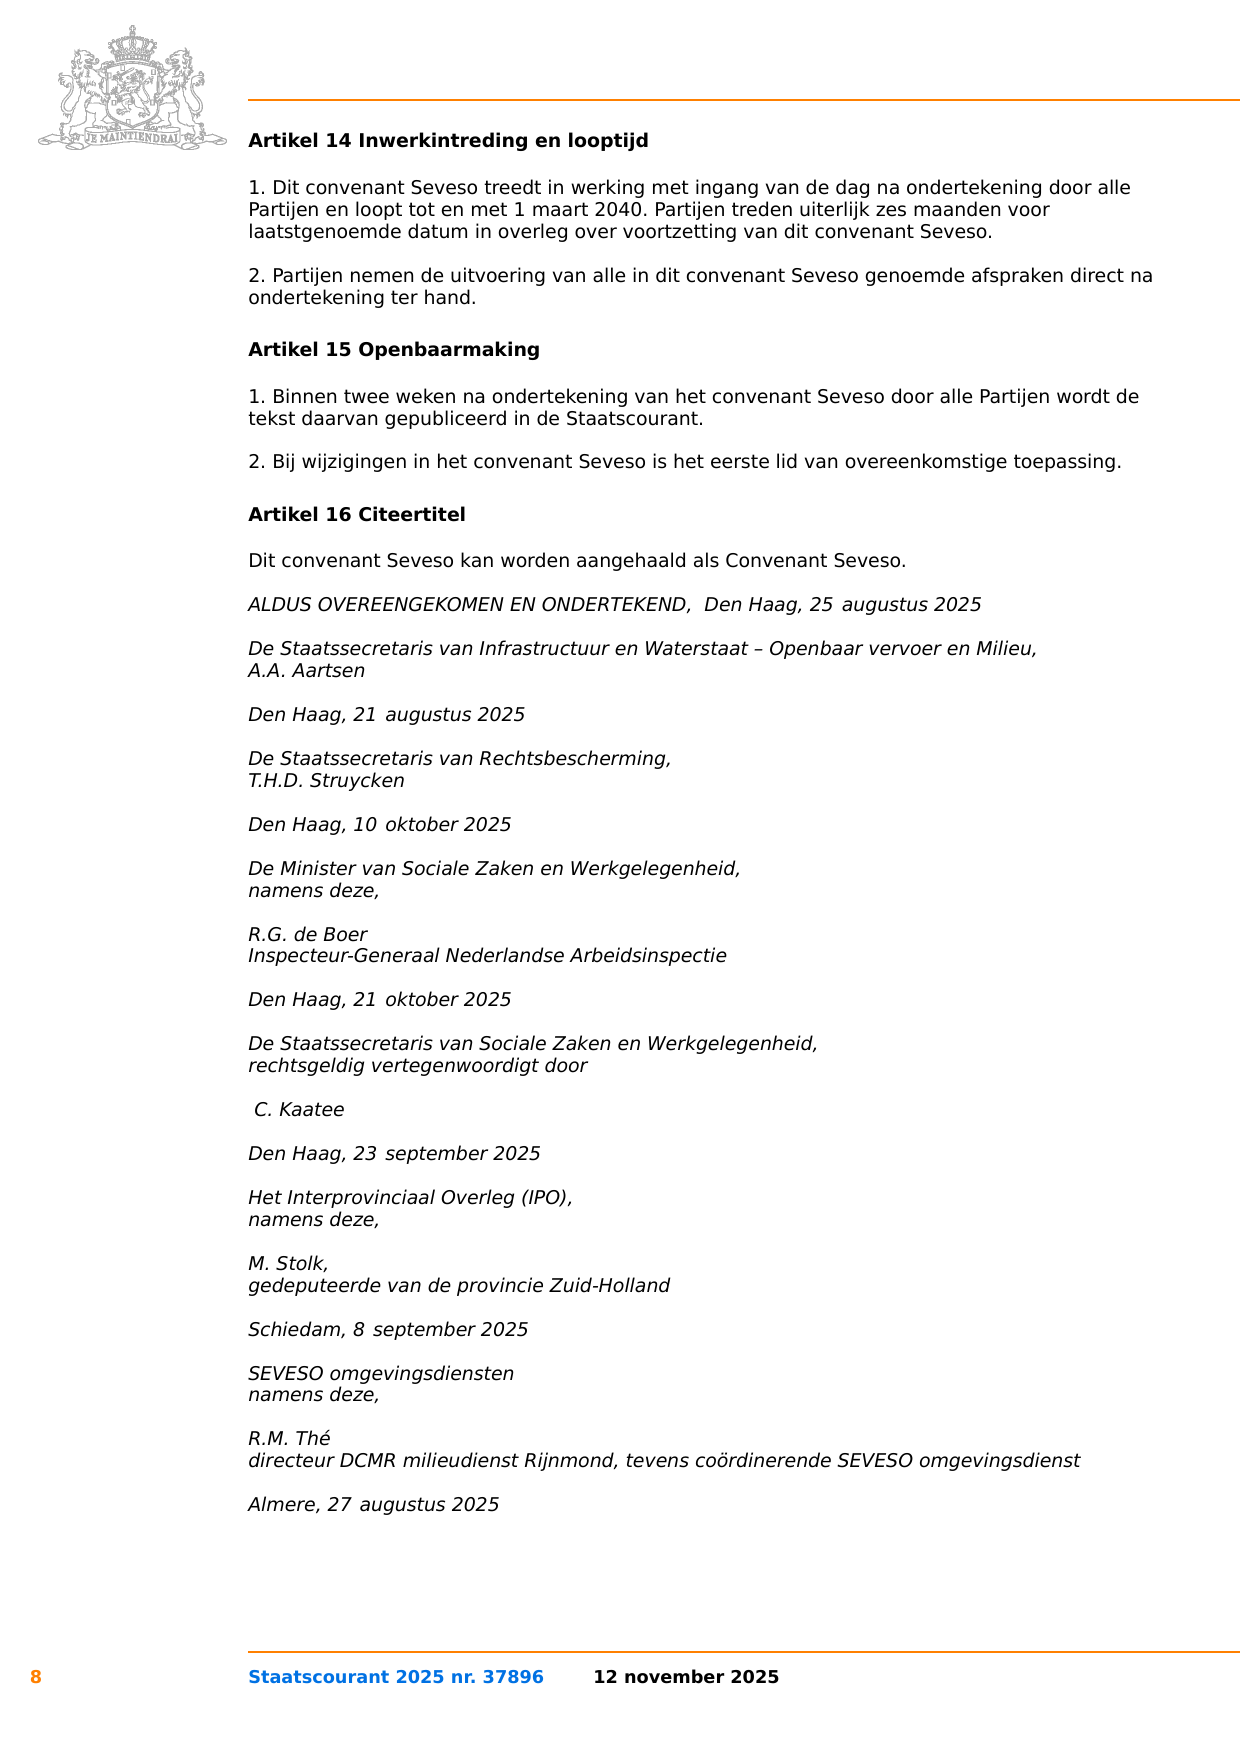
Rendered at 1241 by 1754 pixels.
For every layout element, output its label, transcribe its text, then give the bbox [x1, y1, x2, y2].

subtitle Artikel 15 Openbaarmaking [248, 339, 1163, 361]
text De Staatssecretaris van Rechtsbescherming, T.H.D. Struycken [248, 748, 1163, 792]
text Almere, 27 augustus 2025 [248, 1494, 1163, 1516]
text Den Haag, 10 oktober 2025 [248, 814, 1163, 836]
text 2. Bij wijzigingen in het convenant Seveso is het eerste lid van overeenkomstige toepassing. [248, 451, 1163, 473]
text Den Haag, 21 augustus 2025 [248, 704, 1163, 726]
text Den Haag, 21 oktober 2025 [248, 989, 1163, 1011]
text Schiedam, 8 september 2025 [248, 1318, 1163, 1341]
text ALDUS OVEREENGEKOMEN EN ONDERTEKEND, Den Haag, 25 augustus 2025 [248, 594, 1163, 616]
text SEVESO omgevingsdiensten namens deze, R.M. Thé directeur DCMR milieudienst Rijnmond, tevens coördinerende SEVESO omgevingsdienst [248, 1362, 1163, 1472]
subtitle Artikel 16 Citeertitel [248, 503, 1163, 525]
text De Staatssecretaris van Infrastructuur en Waterstaat – Openbaar vervoer en Milieu, A.A. Aartsen [248, 638, 1163, 682]
text De Minister van Sociale Zaken en Werkgelegenheid, namens deze, R.G. de Boer Inspecteur-Generaal Nederlandse Arbeidsinspectie [248, 857, 1163, 967]
text De Staatssecretaris van Sociale Zaken en Werkgelegenheid, rechtsgeldig vertegenwoordigt door C. Kaatee [248, 1033, 1163, 1121]
subtitle Artikel 14 Inwerkintreding en looptijd [248, 130, 1163, 152]
text 1. Dit convenant Seveso treedt in werking met ingang van de dag na ondertekening door alle Partijen en loopt tot en met 1 maart 2040. Partijen treden uiterlijk zes maanden voor laatstgenoemde datum in overleg over voortzetting van dit convenant Seveso. [248, 177, 1163, 243]
text Het Interprovinciaal Overleg (IPO), namens deze, M. Stolk, gedeputeerde van de provincie Zuid-Holland [248, 1187, 1163, 1297]
text 1. Binnen twee weken na ondertekening van het convenant Seveso door alle Partijen wordt de tekst daarvan gepubliceerd in de Staatscourant. [248, 386, 1163, 429]
picture [38, 25, 227, 150]
text Den Haag, 23 september 2025 [248, 1143, 1163, 1165]
text Dit convenant Seveso kan worden aangehaald als Convenant Seveso. [248, 550, 1163, 572]
text 2. Partijen nemen de uitvoering van alle in dit convenant Seveso genoemde afspraken direct na ondertekening ter hand. [248, 265, 1163, 309]
